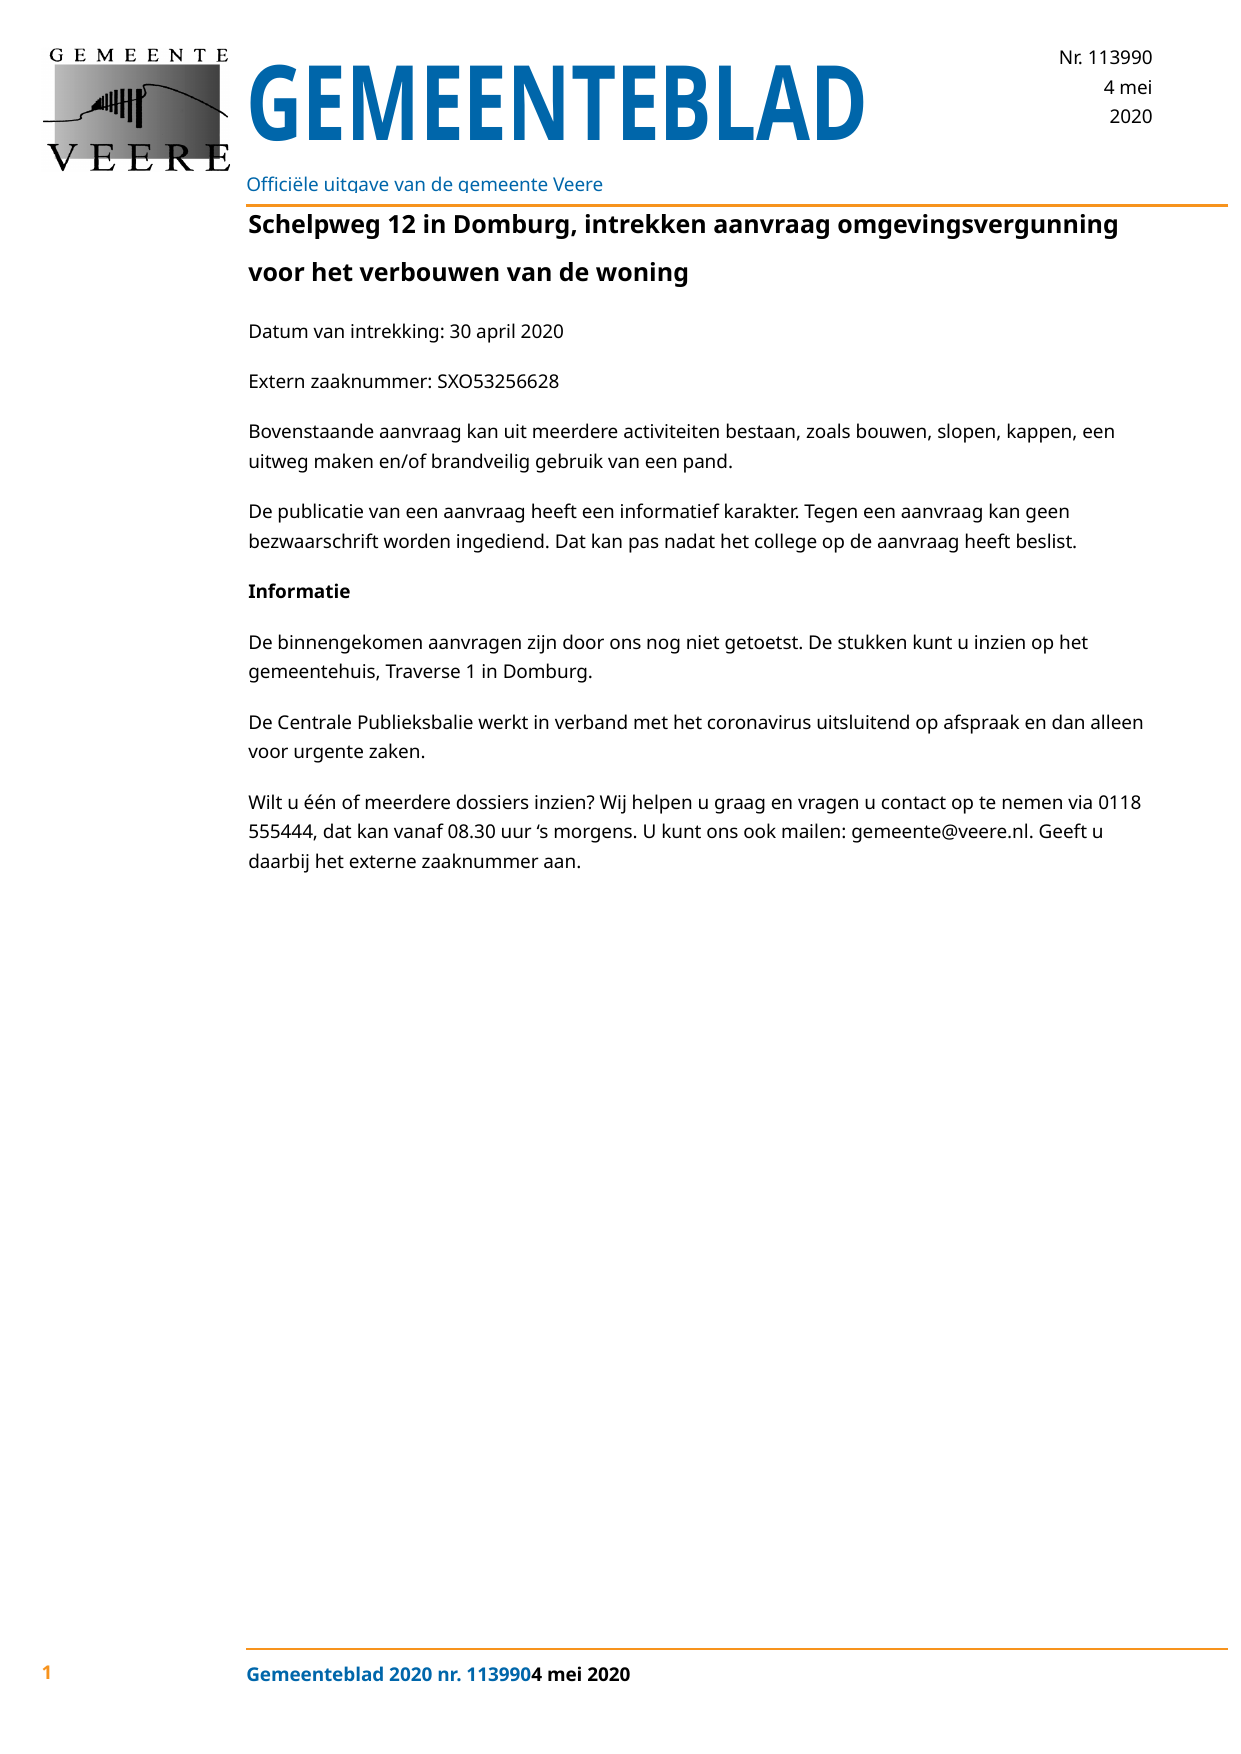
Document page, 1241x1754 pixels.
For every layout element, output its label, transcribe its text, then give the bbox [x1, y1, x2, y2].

picture [41, 47, 231, 172]
text Extern zaaknummer: SXO53256628 [248, 368, 1152, 394]
text Informatie [248, 579, 1152, 604]
text De Centrale Publieksbalie werkt in verband met het coronavirus uitsluitend op afspraak en dan alleen voor urgente zaken. [248, 709, 1152, 764]
text Wilt u één of meerdere dossiers inzien? Wij helpen u graag en vragen u contact op te nemen via 0118 555444, dat kan vanaf 08.30 uur ‘s morgens. U kunt ons ook mailen: gemeente@veere.nl. Geeft u daarbij het externe zaaknummer aan. [248, 789, 1152, 874]
text De binnengekomen aanvragen zijn door ons nog niet getoetst. De stukken kunt u inzien op het gemeentehuis, Traverse 1 in Domburg. [248, 629, 1152, 684]
text Datum van intrekking: 30 april 2020 [248, 318, 1152, 344]
text De publicatie van een aanvraag heeft een informatief karakter. Tegen een aanvraag kan geen bezwaarschrift worden ingediend. Dat kan pas nadat het college op de aanvraag heeft beslist. [248, 499, 1152, 554]
text Bovenstaande aanvraag kan uit meerdere activiteiten bestaan, zoals bouwen, slopen, kappen, een uitweg maken en/of brandveilig gebruik van een pand. [248, 419, 1152, 474]
text Schelpweg 12 in Domburg, intrekken aanvraag omgevingsvergunning voor het verbouwen van de woning [248, 207, 1152, 288]
